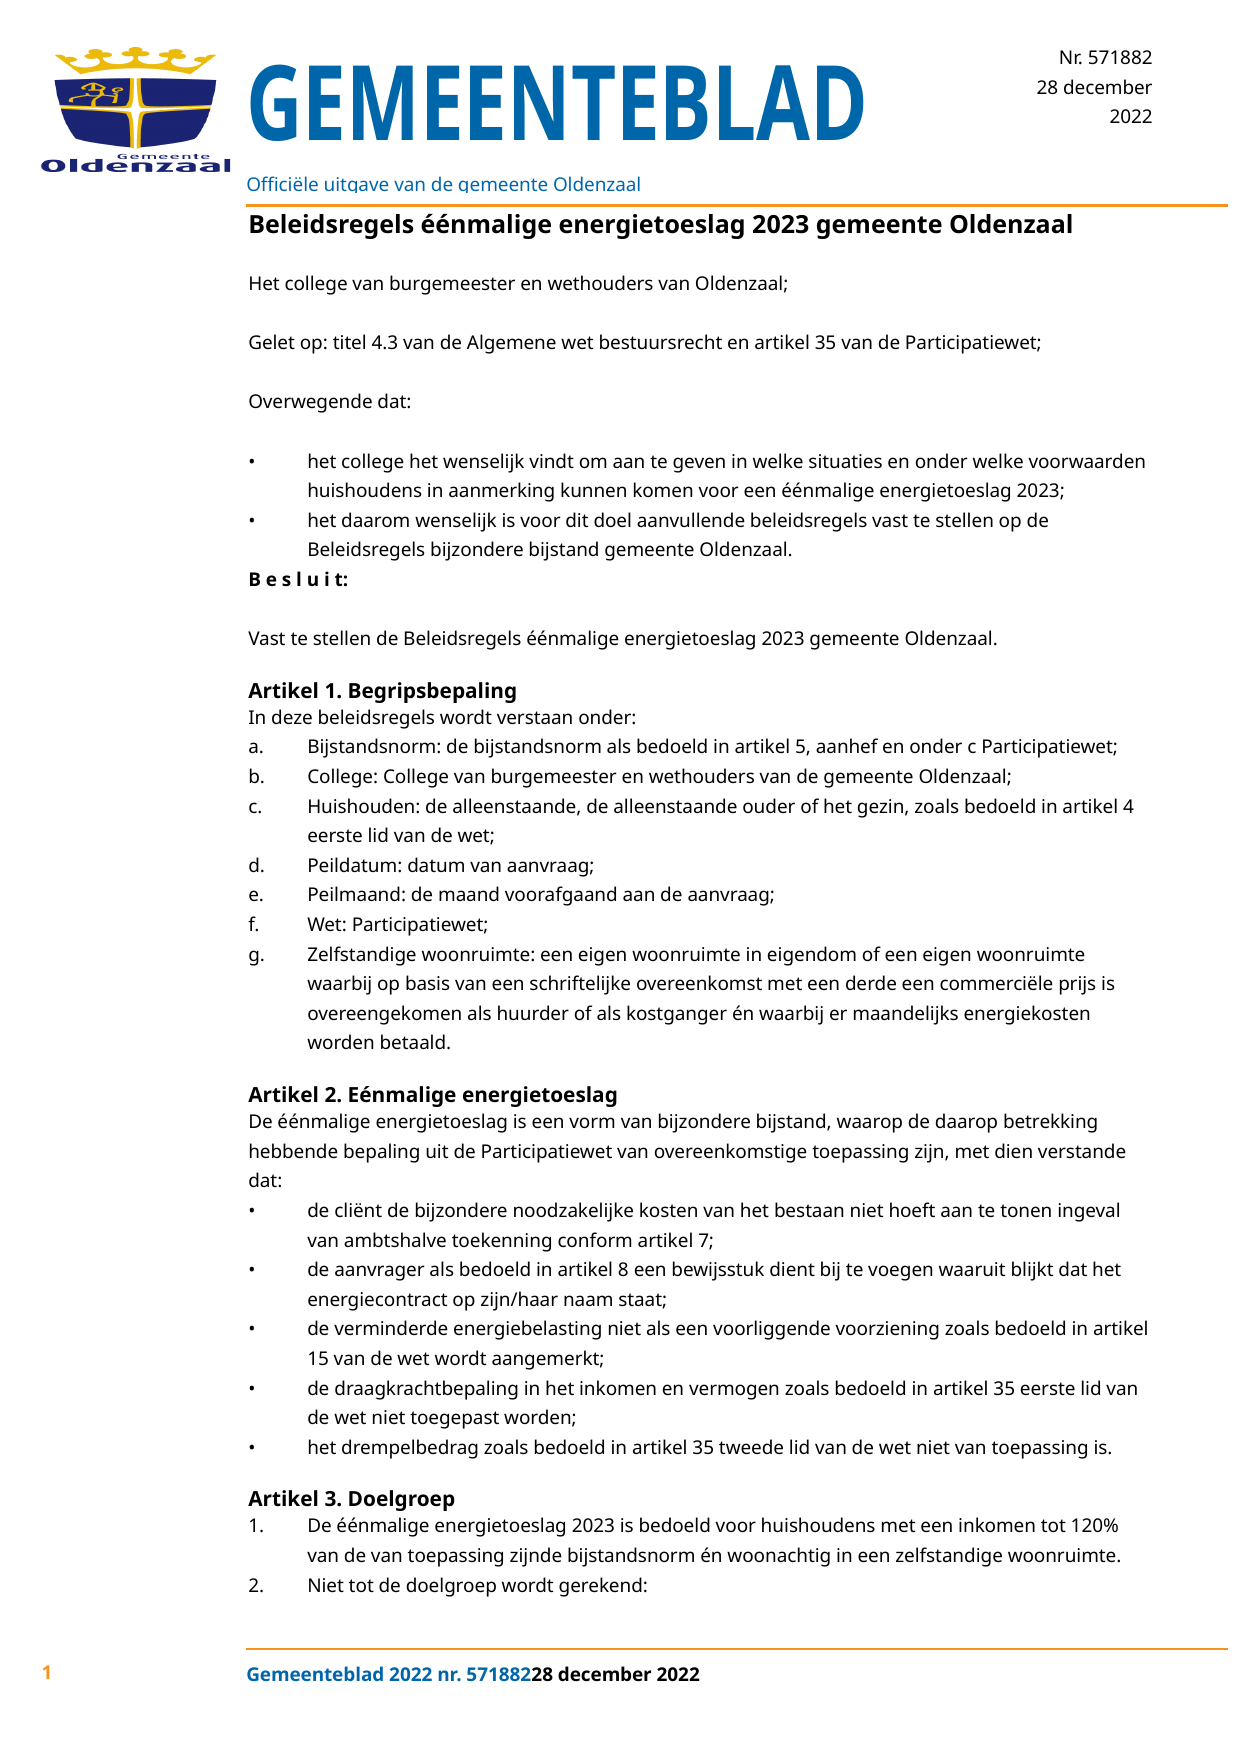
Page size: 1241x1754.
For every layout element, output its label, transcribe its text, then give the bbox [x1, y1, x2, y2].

list Peildatum: datum van aanvraag; [248, 852, 1152, 878]
list het drempelbedrag zoals bedoeld in artikel 35 tweede lid van de wet niet van toepassing is. [248, 1434, 1152, 1459]
list Niet tot de doelgroep wordt gerekend: [248, 1572, 1152, 1598]
text In deze beleidsregels wordt verstaan onder: [248, 704, 1152, 730]
list het daarom wenselijk is voor dit doel aanvullende beleidsregels vast te stellen op de Beleidsregels bijzondere bijstand gemeente Oldenzaal. [248, 507, 1152, 562]
list het college het wenselijk vindt om aan te geven in welke situaties en onder welke voorwaarden huishoudens in aanmerking kunnen komen voor een éénmalige energietoeslag 2023; [248, 448, 1152, 503]
list Zelfstandige woonruimte: een eigen woonruimte in eigendom of een eigen woonruimte waarbij op basis van een schriftelijke overeenkomst met een derde een commerciële prijs is overeengekomen als huurder of als kostganger én waarbij er maandelijks energiekosten worden betaald. [248, 941, 1152, 1055]
text Vast te stellen de Beleidsregels éénmalige energietoeslag 2023 gemeente Oldenzaal. [248, 625, 1152, 651]
list Wet: Participatiewet; [248, 911, 1152, 937]
list de aanvrager als bedoeld in artikel 8 een bewijsstuk dient bij te voegen waaruit blijkt dat het energiecontract op zijn/haar naam staat; [248, 1256, 1152, 1312]
list de draagkrachtbepaling in het inkomen en vermogen zoals bedoeld in artikel 35 eerste lid van de wet niet toegepast worden; [248, 1375, 1152, 1430]
text De éénmalige energietoeslag is een vorm van bijzondere bijstand, waarop de daarop betrekking hebbende bepaling uit de Participatiewet van overeenkomstige toepassing zijn, met dien verstande dat: [248, 1108, 1152, 1193]
text Overwegende dat: [248, 389, 1152, 414]
list Peilmaand: de maand voorafgaand aan de aanvraag; [248, 882, 1152, 907]
list Huishouden: de alleenstaande, de alleenstaande ouder of het gezin, zoals bedoeld in artikel 4 eerste lid van de wet; [248, 793, 1152, 848]
list College: College van burgemeester en wethouders van de gemeente Oldenzaal; [248, 763, 1152, 789]
picture [41, 47, 231, 172]
text Gelet op: titel 4.3 van de Algemene wet bestuursrecht en artikel 35 van de Participatiewet; [248, 329, 1152, 355]
list de cliënt de bijzondere noodzakelijke kosten van het bestaan niet hoeft aan te tonen ingeval van ambtshalve toekenning conform artikel 7; [248, 1197, 1152, 1252]
text Het college van burgemeester en wethouders van Oldenzaal; [248, 270, 1152, 296]
list de verminderde energiebelasting niet als een voorliggende voorziening zoals bedoeld in artikel 15 van de wet wordt aangemerkt; [248, 1316, 1152, 1371]
text Beleidsregels éénmalige energietoeslag 2023 gemeente Oldenzaal [248, 207, 1152, 241]
list Bijstandsnorm: de bijstandsnorm als bedoeld in artikel 5, aanhef en onder c Participatiewet; [248, 734, 1152, 759]
text Artikel 1. Begripsbepaling [248, 676, 1152, 704]
text B e s l u i t: [248, 566, 1152, 592]
list De éénmalige energietoeslag 2023 is bedoeld voor huishoudens met een inkomen tot 120% van de van toepassing zijnde bijstandsnorm én woonachtig in een zelfstandige woonruimte. [248, 1513, 1152, 1568]
text Artikel 2. Eénmalige energietoeslag [248, 1080, 1152, 1108]
text Artikel 3. Doelgroep [248, 1484, 1152, 1513]
